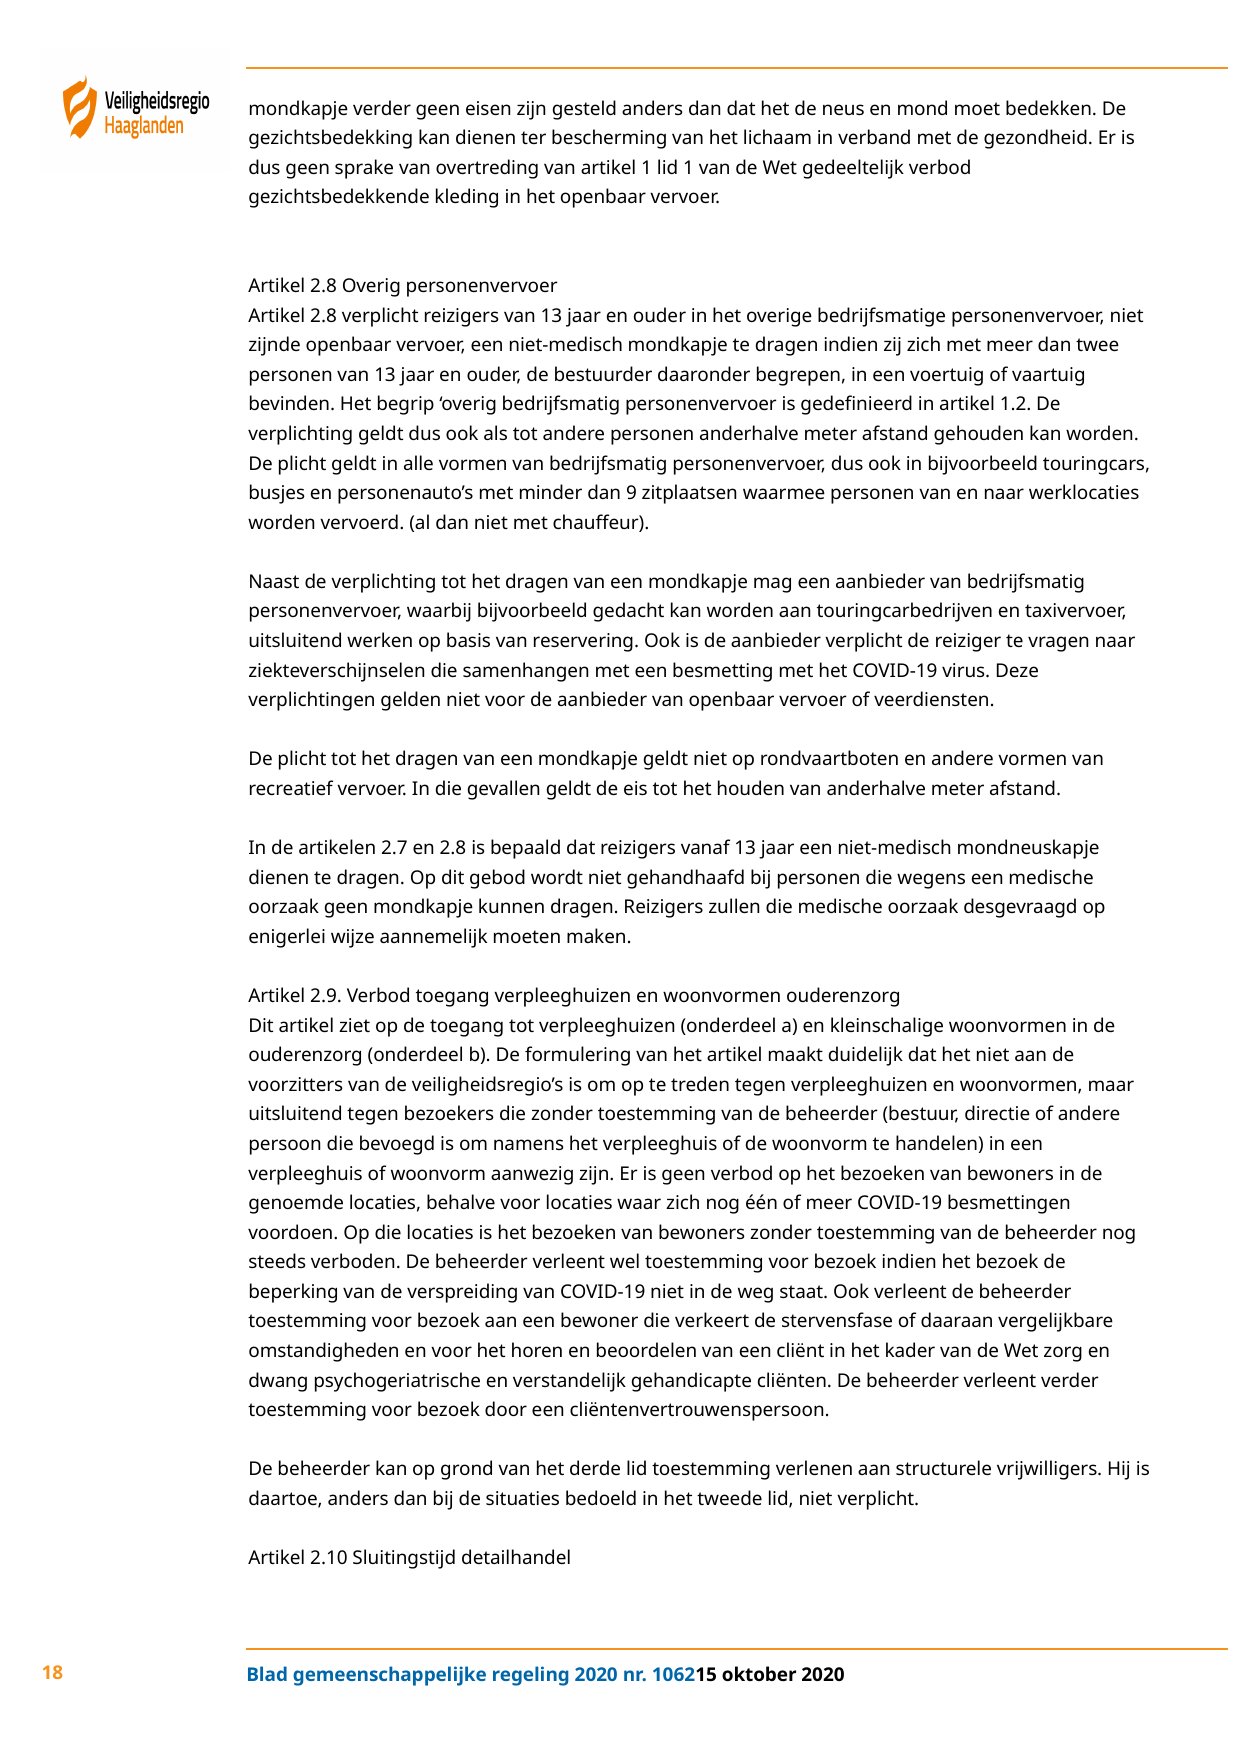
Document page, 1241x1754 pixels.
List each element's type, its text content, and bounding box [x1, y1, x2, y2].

text In de artikelen 2.7 en 2.8 is bepaald dat reizigers vanaf 13 jaar een niet-medisch mondneuskapje dienen te dragen. Op dit gebod wordt niet gehandhaafd bij personen die wegens een medische oorzaak geen mondkapje kunnen dragen. Reizigers zullen die medische oorzaak desgevraagd op enigerlei wijze aannemelijk moeten maken. [248, 834, 1152, 949]
text mondkapje verder geen eisen zijn gesteld anders dan dat het de neus en mond moet bedekken. De gezichtsbedekking kan dienen ter bescherming van het lichaam in verband met de gezondheid. Er is dus geen sprake van overtreding van artikel 1 lid 1 van de Wet gedeeltelijk verbod gezichtsbedekkende kleding in het openbaar vervoer. [248, 95, 1152, 209]
text Artikel 2.8 Overig personenvervoer [248, 272, 1152, 298]
text De beheerder kan op grond van het derde lid toestemming verlenen aan structurele vrijwilligers. Hij is daartoe, anders dan bij de situaties bedoeld in het tweede lid, niet verplicht. [248, 1456, 1152, 1511]
text Dit artikel ziet op de toegang tot verpleeghuizen (onderdeel a) en kleinschalige woonvormen in de ouderenzorg (onderdeel b). De formulering van het artikel maakt duidelijk dat het niet aan de voorzitters van de veiligheidsregio’s is om op te treden tegen verpleeghuizen en woonvormen, maar uitsluitend tegen bezoekers die zonder toestemming van de beheerder (bestuur, directie of andere persoon die bevoegd is om namens het verpleeghuis of de woonvorm te handelen) in een verpleeghuis of woonvorm aanwezig zijn. Er is geen verbod op het bezoeken van bewoners in de genoemde locaties, behalve voor locaties waar zich nog één of meer COVID-19 besmettingen voordoen. Op die locaties is het bezoeken van bewoners zonder toestemming van de beheerder nog steeds verboden. De beheerder verleent wel toestemming voor bezoek indien het bezoek de beperking van de verspreiding van COVID-19 niet in de weg staat. Ook verleent de beheerder toestemming voor bezoek aan een bewoner die verkeert de stervensfase of daaraan vergelijkbare omstandigheden en voor het horen en beoordelen van een cliënt in het kader van de Wet zorg en dwang psychogeriatrische en verstandelijk gehandicapte cliënten. De beheerder verleent verder toestemming voor bezoek door een cliëntenvertrouwenspersoon. [248, 1012, 1152, 1422]
text Artikel 2.10 Sluitingstijd detailhandel [248, 1544, 1152, 1570]
text Naast de verplichting tot het dragen van een mondkapje mag een aanbieder van bedrijfsmatig personenvervoer, waarbij bijvoorbeeld gedacht kan worden aan touringcarbedrijven en taxivervoer, uitsluitend werken op basis van reservering. Ook is de aanbieder verplicht de reiziger te vragen naar ziekteverschijnselen die samenhangen met een besmetting met het COVID-19 virus. Deze verplichtingen gelden niet voor de aanbieder van openbaar vervoer of veerdiensten. [248, 568, 1152, 712]
text Artikel 2.9. Verbod toegang verpleeghuizen en woonvormen ouderenzorg [248, 982, 1152, 1008]
text Artikel 2.8 verplicht reizigers van 13 jaar en ouder in het overige bedrijfsmatige personenvervoer, niet zijnde openbaar vervoer, een niet-medisch mondkapje te dragen indien zij zich met meer dan twee personen van 13 jaar en ouder, de bestuurder daaronder begrepen, in een voertuig of vaartuig bevinden. Het begrip ‘overig bedrijfsmatig personenvervoer is gedefinieerd in artikel 1.2. De verplichting geldt dus ook als tot andere personen anderhalve meter afstand gehouden kan worden. De plicht geldt in alle vormen van bedrijfsmatig personenvervoer, dus ook in bijvoorbeeld touringcars, busjes en personenauto’s met minder dan 9 zitplaatsen waarmee personen van en naar werklocaties worden vervoerd. (al dan niet met chauffeur). [248, 302, 1152, 535]
picture [41, 47, 231, 172]
text De plicht tot het dragen van een mondkapje geldt niet op rondvaartboten en andere vormen van recreatief vervoer. In die gevallen geldt de eis tot het houden van anderhalve meter afstand. [248, 746, 1152, 801]
